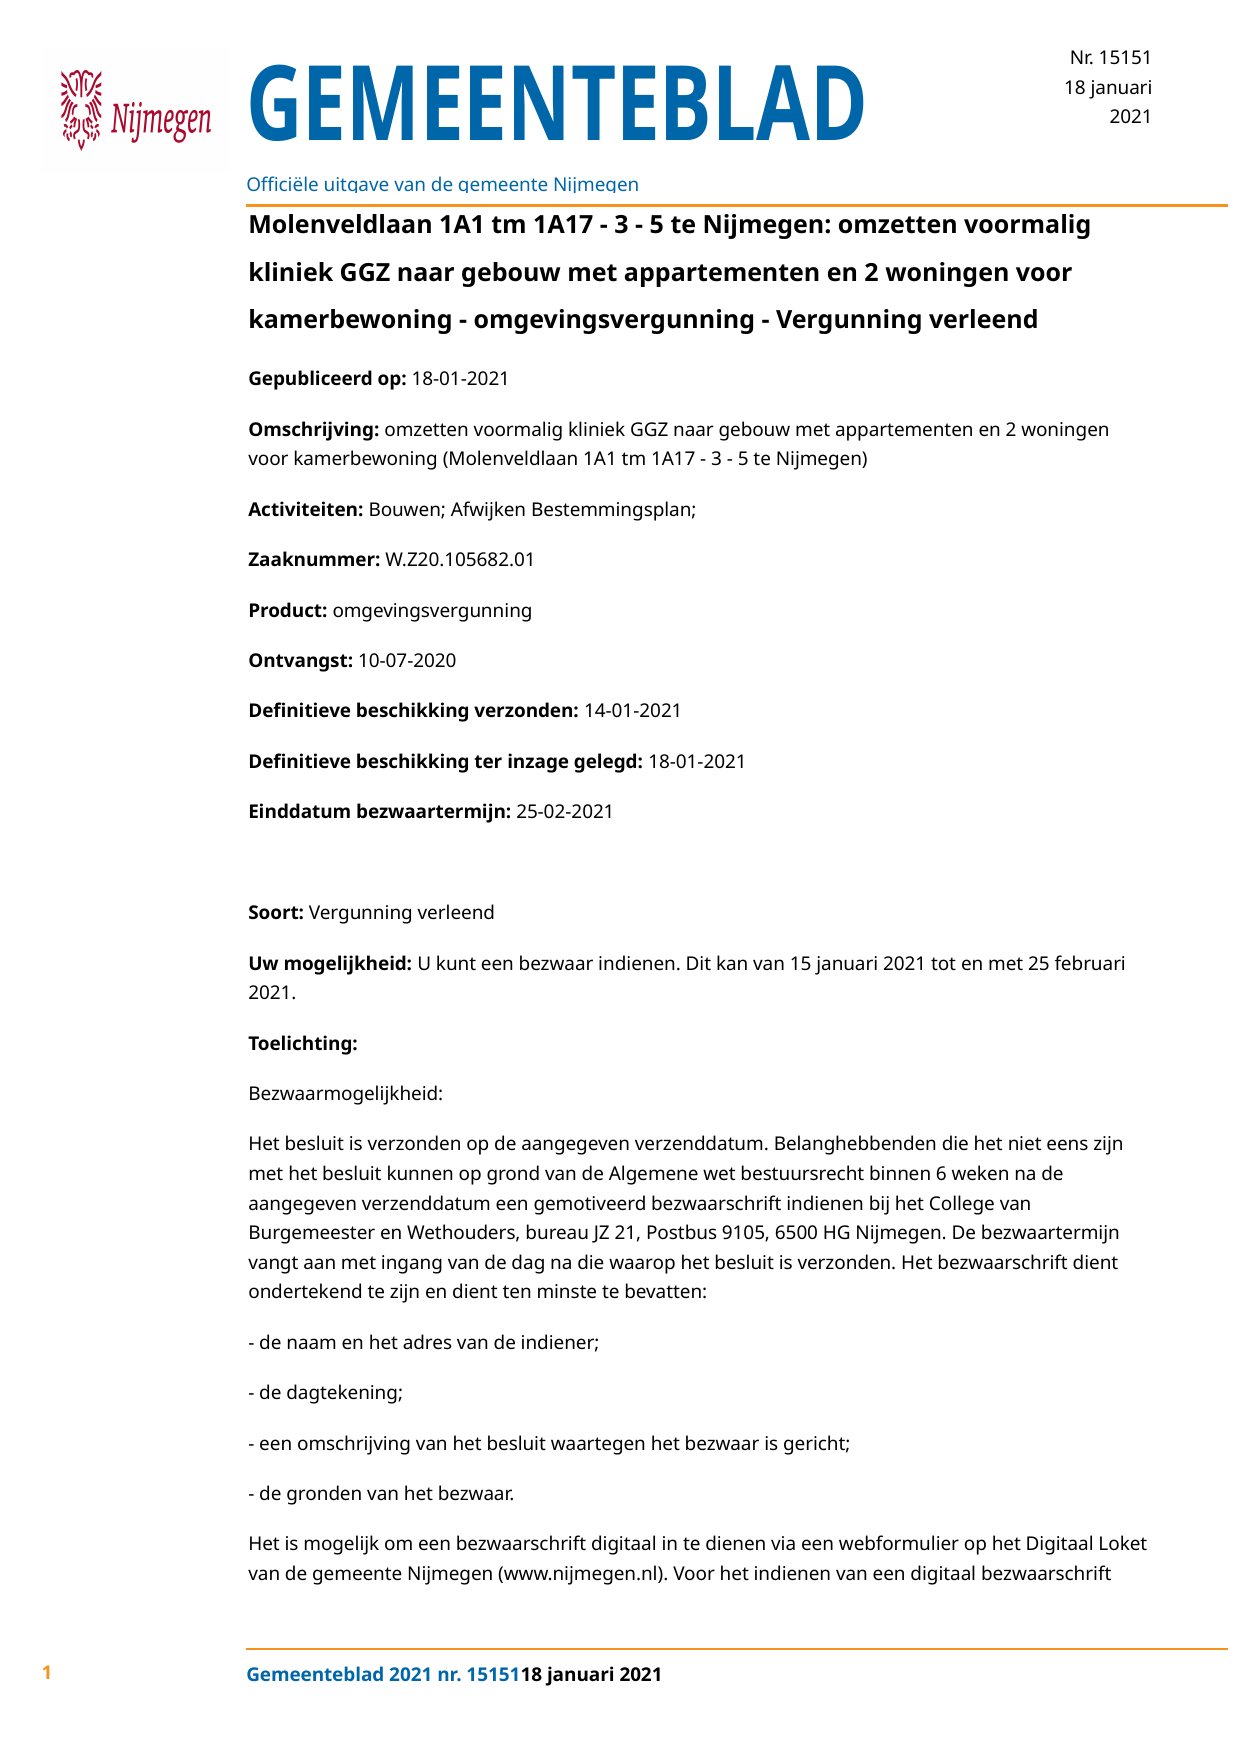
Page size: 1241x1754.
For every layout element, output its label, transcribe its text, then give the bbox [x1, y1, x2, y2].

text - de dagtekening; [248, 1379, 1152, 1405]
text Gepubliceerd op: 18-01-2021 [248, 366, 1152, 391]
text Zaaknummer: W.Z20.105682.01 [248, 546, 1152, 572]
text Ontvangst: 10-07-2020 [248, 647, 1152, 673]
text - een omschrijving van het besluit waartegen het bezwaar is gericht; [248, 1430, 1152, 1455]
text Het is mogelijk om een bezwaarschrift digitaal in te dienen via een webformulier op het Digitaal Loket van de gemeente Nijmegen (www.nijmegen.nl). Voor het indienen van een digitaal bezwaarschrift [248, 1531, 1152, 1586]
text - de naam en het adres van de indiener; [248, 1329, 1152, 1354]
text Activiteiten: Bouwen; Afwijken Bestemmingsplan; [248, 496, 1152, 522]
text Het besluit is verzonden op de aangegeven verzenddatum. Belanghebbenden die het niet eens zijn met het besluit kunnen op grond van de Algemene wet bestuursrecht binnen 6 weken na de aangegeven verzenddatum een gemotiveerd bezwaarschrift indienen bij het College van Burgemeester en Wethouders, bureau JZ 21, Postbus 9105, 6500 HG Nijmegen. De bezwaartermijn vangt aan met ingang van de dag na die waarop het besluit is verzonden. Het bezwaarschrift dient ondertekend te zijn en dient ten minste te bevatten: [248, 1131, 1152, 1304]
text Toelichting: [248, 1030, 1152, 1055]
text Uw mogelijkheid: U kunt een bezwaar indienen. Dit kan van 15 januari 2021 tot en met 25 februari 2021. [248, 950, 1152, 1005]
text Bezwaarmogelijkheid: [248, 1080, 1152, 1106]
text Product: omgevingsvergunning [248, 597, 1152, 622]
text Einddatum bezwaartermijn: 25-02-2021 [248, 798, 1152, 824]
text Molenveldlaan 1A1 tm 1A17 - 3 - 5 te Nijmegen: omzetten voormalig kliniek GGZ naar gebouw met appartementen en 2 woningen voor kamerbewoning - omgevingsvergunning - Vergunning verleend [248, 207, 1152, 336]
text - de gronden van het bezwaar. [248, 1480, 1152, 1506]
text Omschrijving: omzetten voormalig kliniek GGZ naar gebouw met appartementen en 2 woningen voor kamerbewoning (Molenveldlaan 1A1 tm 1A17 - 3 - 5 te Nijmegen) [248, 416, 1152, 471]
picture [41, 47, 231, 172]
text Soort: Vergunning verleend [248, 899, 1152, 925]
text Definitieve beschikking ter inzage gelegd: 18-01-2021 [248, 748, 1152, 774]
text Definitieve beschikking verzonden: 14-01-2021 [248, 698, 1152, 723]
